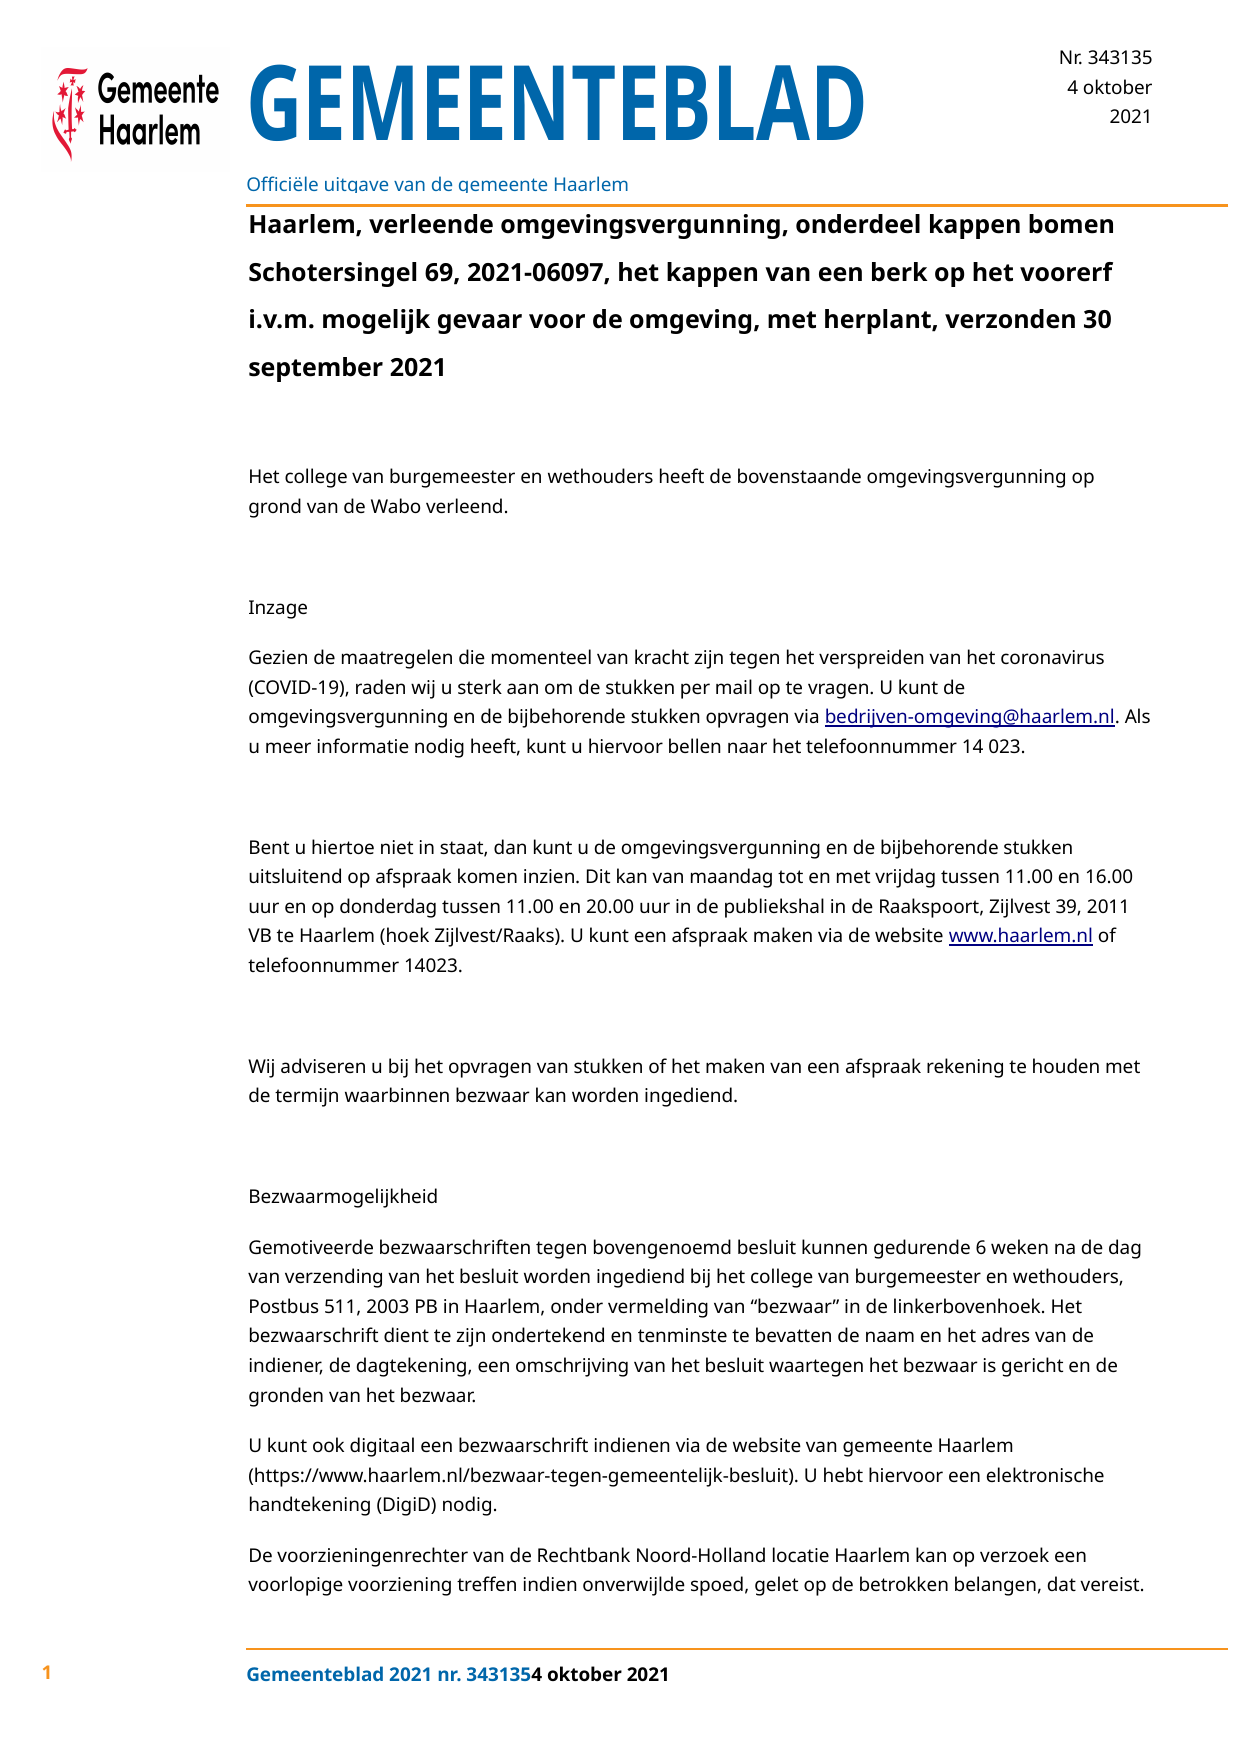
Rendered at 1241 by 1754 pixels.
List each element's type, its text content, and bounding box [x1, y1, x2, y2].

text Gezien de maatregelen die momenteel van kracht zijn tegen het verspreiden van het coronavirus (COVID-19), raden wij u sterk aan om de stukken per mail op te vragen. U kunt de omgevingsvergunning en de bijbehorende stukken opvragen via bedrijven-omgeving@haarlem.nl. Als u meer informatie nodig heeft, kunt u hiervoor bellen naar het telefoonnummer 14 023. [248, 644, 1152, 759]
picture [41, 47, 231, 172]
text Haarlem, verleende omgevingsvergunning, onderdeel kappen bomen Schotersingel 69, 2021-06097, het kappen van een berk op het voorerf i.v.m. mogelijk gevaar voor de omgeving, met herplant, verzonden 30 september 2021 [248, 207, 1152, 384]
text Bent u hiertoe niet in staat, dan kunt u de omgevingsvergunning en de bijbehorende stukken uitsluitend op afspraak komen inzien. Dit kan van maandag tot en met vrijdag tussen 11.00 en 16.00 uur en op donderdag tussen 11.00 en 20.00 uur in de publiekshal in de Raakspoort, Zijlvest 39, 2011 VB te Haarlem (hoek Zijlvest/Raaks). U kunt een afspraak maken via de website www.haarlem.nl of telefoonnummer 14023. [248, 834, 1152, 978]
text Inzage [248, 594, 1152, 620]
text U kunt ook digitaal een bezwaarschrift indienen via de website van gemeente Haarlem (https://www.haarlem.nl/bezwaar-tegen-gemeentelijk-besluit). U hebt hiervoor een elektronische handtekening (DigiD) nodig. [248, 1432, 1152, 1517]
text Wij adviseren u bij het opvragen van stukken of het maken van een afspraak rekening te houden met de termijn waarbinnen bezwaar kan worden ingediend. [248, 1053, 1152, 1108]
text Het college van burgemeester en wethouders heeft de bovenstaande omgevingsvergunning op grond van de Wabo verleend. [248, 463, 1152, 519]
text Bezwaarmogelijkheid [248, 1183, 1152, 1209]
text De voorzieningenrechter van de Rechtbank Noord-Holland locatie Haarlem kan op verzoek een voorlopige voorziening treffen indien onverwijlde spoed, gelet op de betrokken belangen, dat vereist. [248, 1542, 1152, 1597]
text Gemotiveerde bezwaarschriften tegen bovengenoemd besluit kunnen gedurende 6 weken na de dag van verzending van het besluit worden ingediend bij het college van burgemeester en wethouders, Postbus 511, 2003 PB in Haarlem, onder vermelding van “bezwaar” in de linkerbovenhoek. Het bezwaarschrift dient te zijn ondertekend en tenminste te bevatten de naam en het adres van de indiener, de dagtekening, een omschrijving van het besluit waartegen het bezwaar is gericht en de gronden van het bezwaar. [248, 1234, 1152, 1408]
